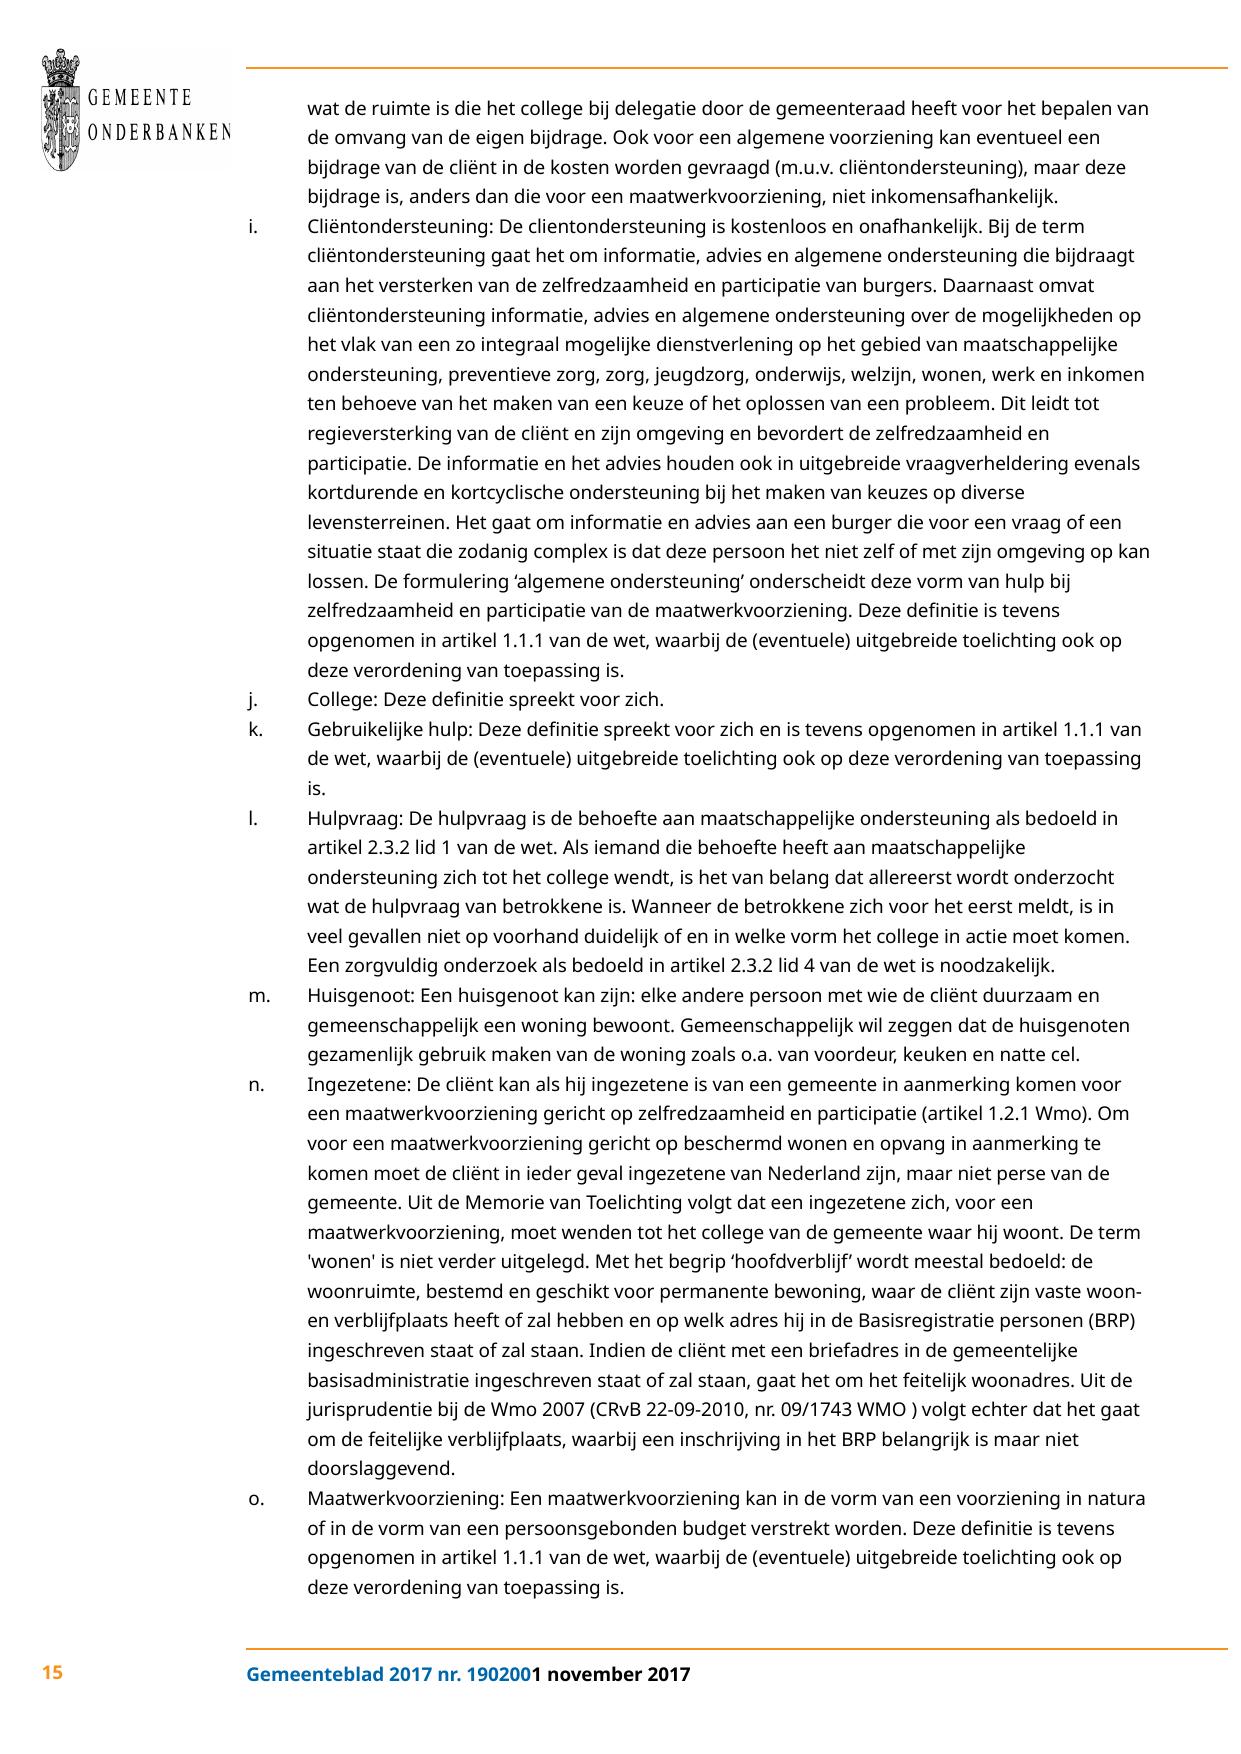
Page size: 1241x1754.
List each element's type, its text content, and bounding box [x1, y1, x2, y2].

list Maatwerkvoorziening: Een maatwerkvoorziening kan in de vorm van een voorziening in natura of in de vorm van een persoonsgebonden budget verstrekt worden. Deze definitie is tevens opgenomen in artikel 1.1.1 van de wet, waarbij de (eventuele) uitgebreide toelichting ook op deze verordening van toepassing is. [248, 1485, 1152, 1600]
list College: Deze definitie spreekt voor zich. [248, 686, 1152, 712]
list wat de ruimte is die het college bij delegatie door de gemeenteraad heeft voor het bepalen van de omvang van de eigen bijdrage. Ook voor een algemene voorziening kan eventueel een bijdrage van de cliënt in de kosten worden gevraagd (m.u.v. cliëntondersteuning), maar deze bijdrage is, anders dan die voor een maatwerkvoorziening, niet inkomensafhankelijk. [248, 95, 1152, 209]
list Hulpvraag: De hulpvraag is de behoefte aan maatschappelijke ondersteuning als bedoeld in artikel 2.3.2 lid 1 van de wet. Als iemand die behoefte heeft aan maatschappelijke ondersteuning zich tot het college wendt, is het van belang dat allereerst wordt onderzocht wat de hulpvraag van betrokkene is. Wanneer de betrokkene zich voor het eerst meldt, is in veel gevallen niet op voorhand duidelijk of en in welke vorm het college in actie moet komen. Een zorgvuldig onderzoek als bedoeld in artikel 2.3.2 lid 4 van de wet is noodzakelijk. [248, 805, 1152, 978]
list Ingezetene: De cliënt kan als hij ingezetene is van een gemeente in aanmerking komen voor een maatwerkvoorziening gericht op zelfredzaamheid en participatie (artikel 1.2.1 Wmo). Om voor een maatwerkvoorziening gericht op beschermd wonen en opvang in aanmerking te komen moet de cliënt in ieder geval ingezetene van Nederland zijn, maar niet perse van de gemeente. Uit de Memorie van Toelichting volgt dat een ingezetene zich, voor een maatwerkvoorziening, moet wenden tot het college van de gemeente waar hij woont. De term 'wonen' is niet verder uitgelegd. Met het begrip ‘hoofdverblijf’ wordt meestal bedoeld: de woonruimte, bestemd en geschikt voor permanente bewoning, waar de cliënt zijn vaste woon- en verblijfplaats heeft of zal hebben en op welk adres hij in de Basisregistratie personen (BRP) ingeschreven staat of zal staan. Indien de cliënt met een briefadres in de gemeentelijke basisadministratie ingeschreven staat of zal staan, gaat het om het feitelijk woonadres. Uit de jurisprudentie bij de Wmo 2007 (CRvB 22-09-2010, nr. 09/1743 WMO ) volgt echter dat het gaat om de feitelijke verblijfplaats, waarbij een inschrijving in het BRP belangrijk is maar niet doorslaggevend. [248, 1071, 1152, 1481]
list Cliëntondersteuning: De clientondersteuning is kostenloos en onafhankelijk. Bij de term cliëntondersteuning gaat het om informatie, advies en algemene ondersteuning die bijdraagt aan het versterken van de zelfredzaamheid en participatie van burgers. Daarnaast omvat cliëntondersteuning informatie, advies en algemene ondersteuning over de mogelijkheden op het vlak van een zo integraal mogelijke dienstverlening op het gebied van maatschappelijke ondersteuning, preventieve zorg, zorg, jeugdzorg, onderwijs, welzijn, wonen, werk en inkomen ten behoeve van het maken van een keuze of het oplossen van een probleem. Dit leidt tot regieversterking van de cliënt en zijn omgeving en bevordert de zelfredzaamheid en participatie. De informatie en het advies houden ook in uitgebreide vraagverheldering evenals kortdurende en kortcyclische ondersteuning bij het maken van keuzes op diverse levensterreinen. Het gaat om informatie en advies aan een burger die voor een vraag of een situatie staat die zodanig complex is dat deze persoon het niet zelf of met zijn omgeving op kan lossen. De formulering ‘algemene ondersteuning’ onderscheidt deze vorm van hulp bij zelfredzaamheid en participatie van de maatwerkvoorziening. Deze definitie is tevens opgenomen in artikel 1.1.1 van de wet, waarbij de (eventuele) uitgebreide toelichting ook op deze verordening van toepassing is. [248, 213, 1152, 683]
list Gebruikelijke hulp: Deze definitie spreekt voor zich en is tevens opgenomen in artikel 1.1.1 van de wet, waarbij de (eventuele) uitgebreide toelichting ook op deze verordening van toepassing is. [248, 716, 1152, 801]
list Huisgenoot: Een huisgenoot kan zijn: elke andere persoon met wie de cliënt duurzaam en gemeenschappelijk een woning bewoont. Gemeenschappelijk wil zeggen dat de huisgenoten gezamenlijk gebruik maken van de woning zoals o.a. van voordeur, keuken en natte cel. [248, 982, 1152, 1067]
picture [41, 47, 231, 172]
